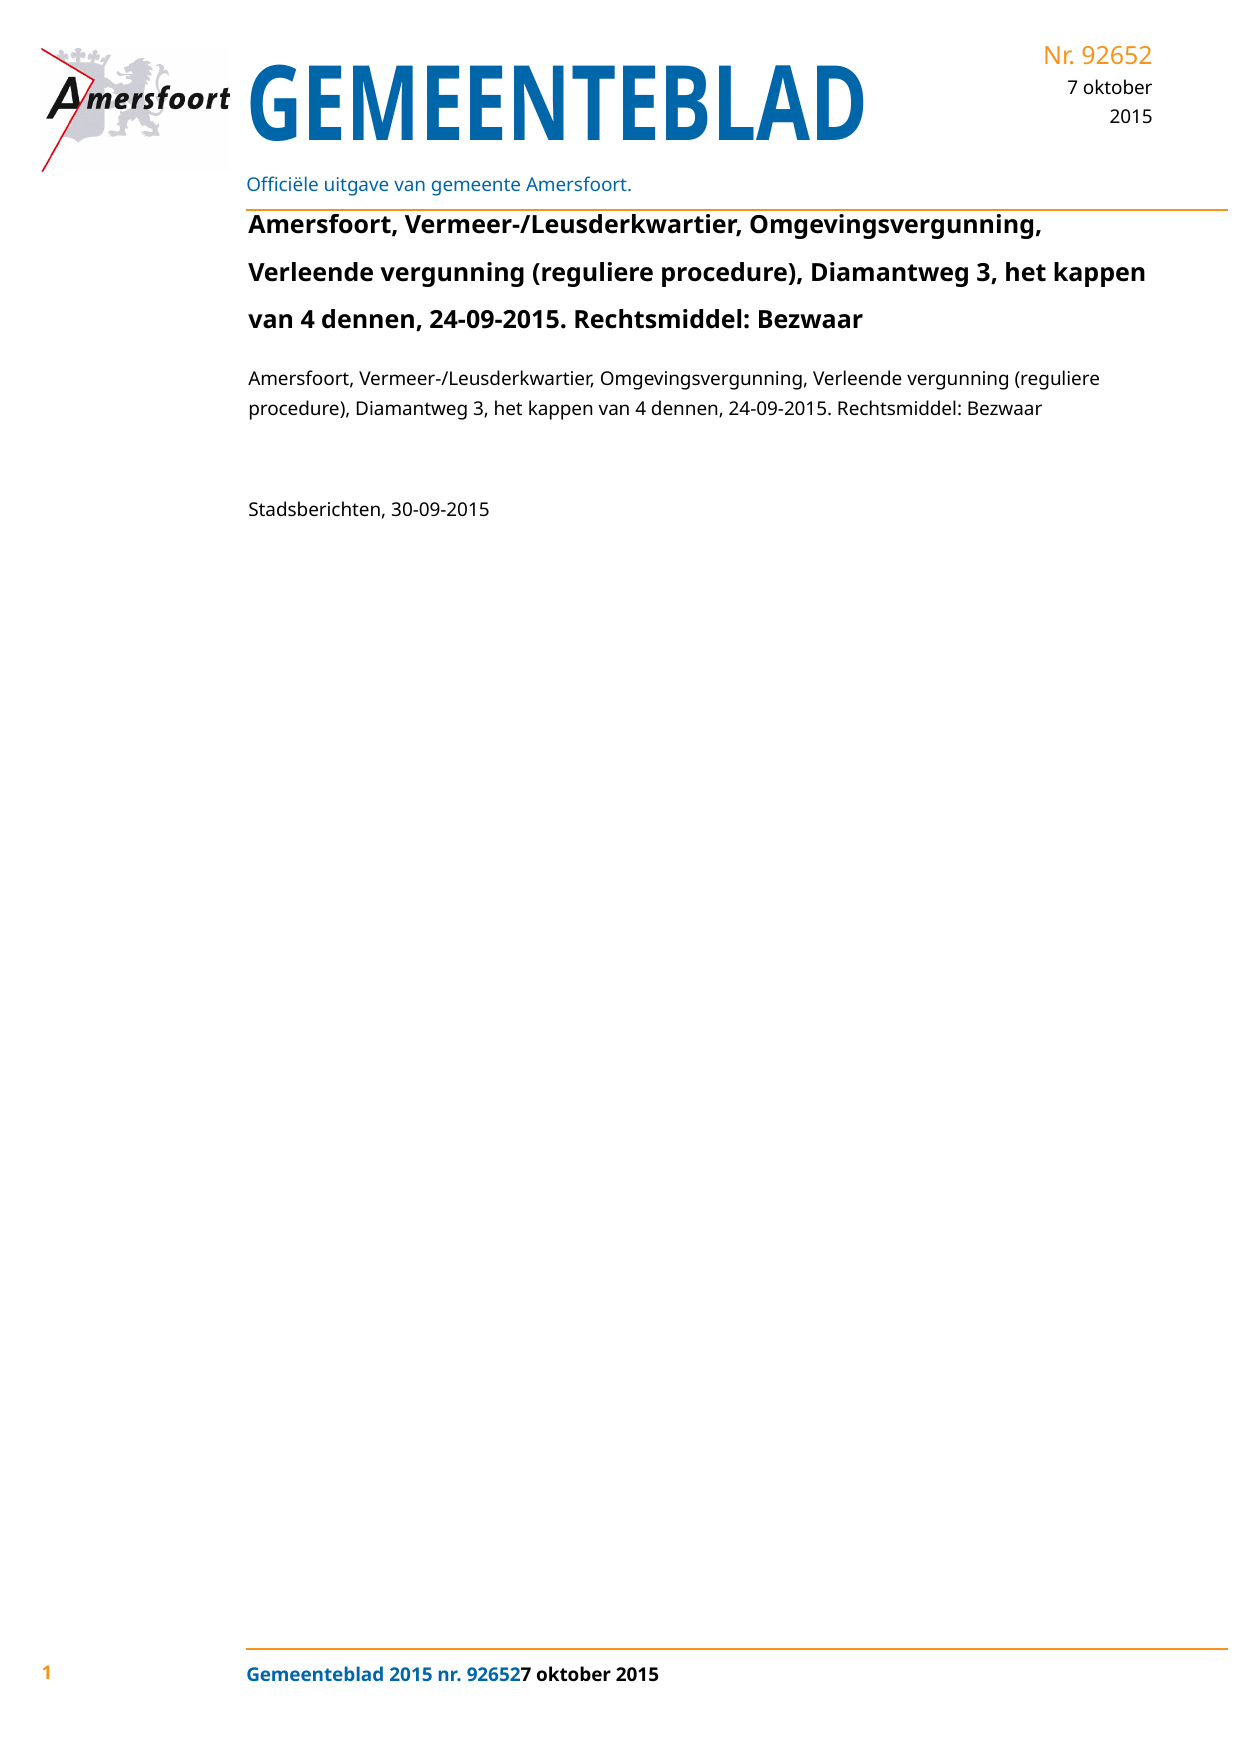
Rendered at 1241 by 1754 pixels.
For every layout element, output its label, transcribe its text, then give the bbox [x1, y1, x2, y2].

picture [41, 47, 231, 172]
text Amersfoort, Vermeer-/Leusderkwartier, Omgevingsvergunning, Verleende vergunning (reguliere procedure), Diamantweg 3, het kappen van 4 dennen, 24-09-2015. Rechtsmiddel: Bezwaar [248, 211, 1152, 336]
text Amersfoort, Vermeer-/Leusderkwartier, Omgevingsvergunning, Verleende vergunning (reguliere procedure), Diamantweg 3, het kappen van 4 dennen, 24-09-2015. Rechtsmiddel: Bezwaar [248, 366, 1152, 421]
text Stadsberichten, 30-09-2015 [248, 496, 1152, 522]
